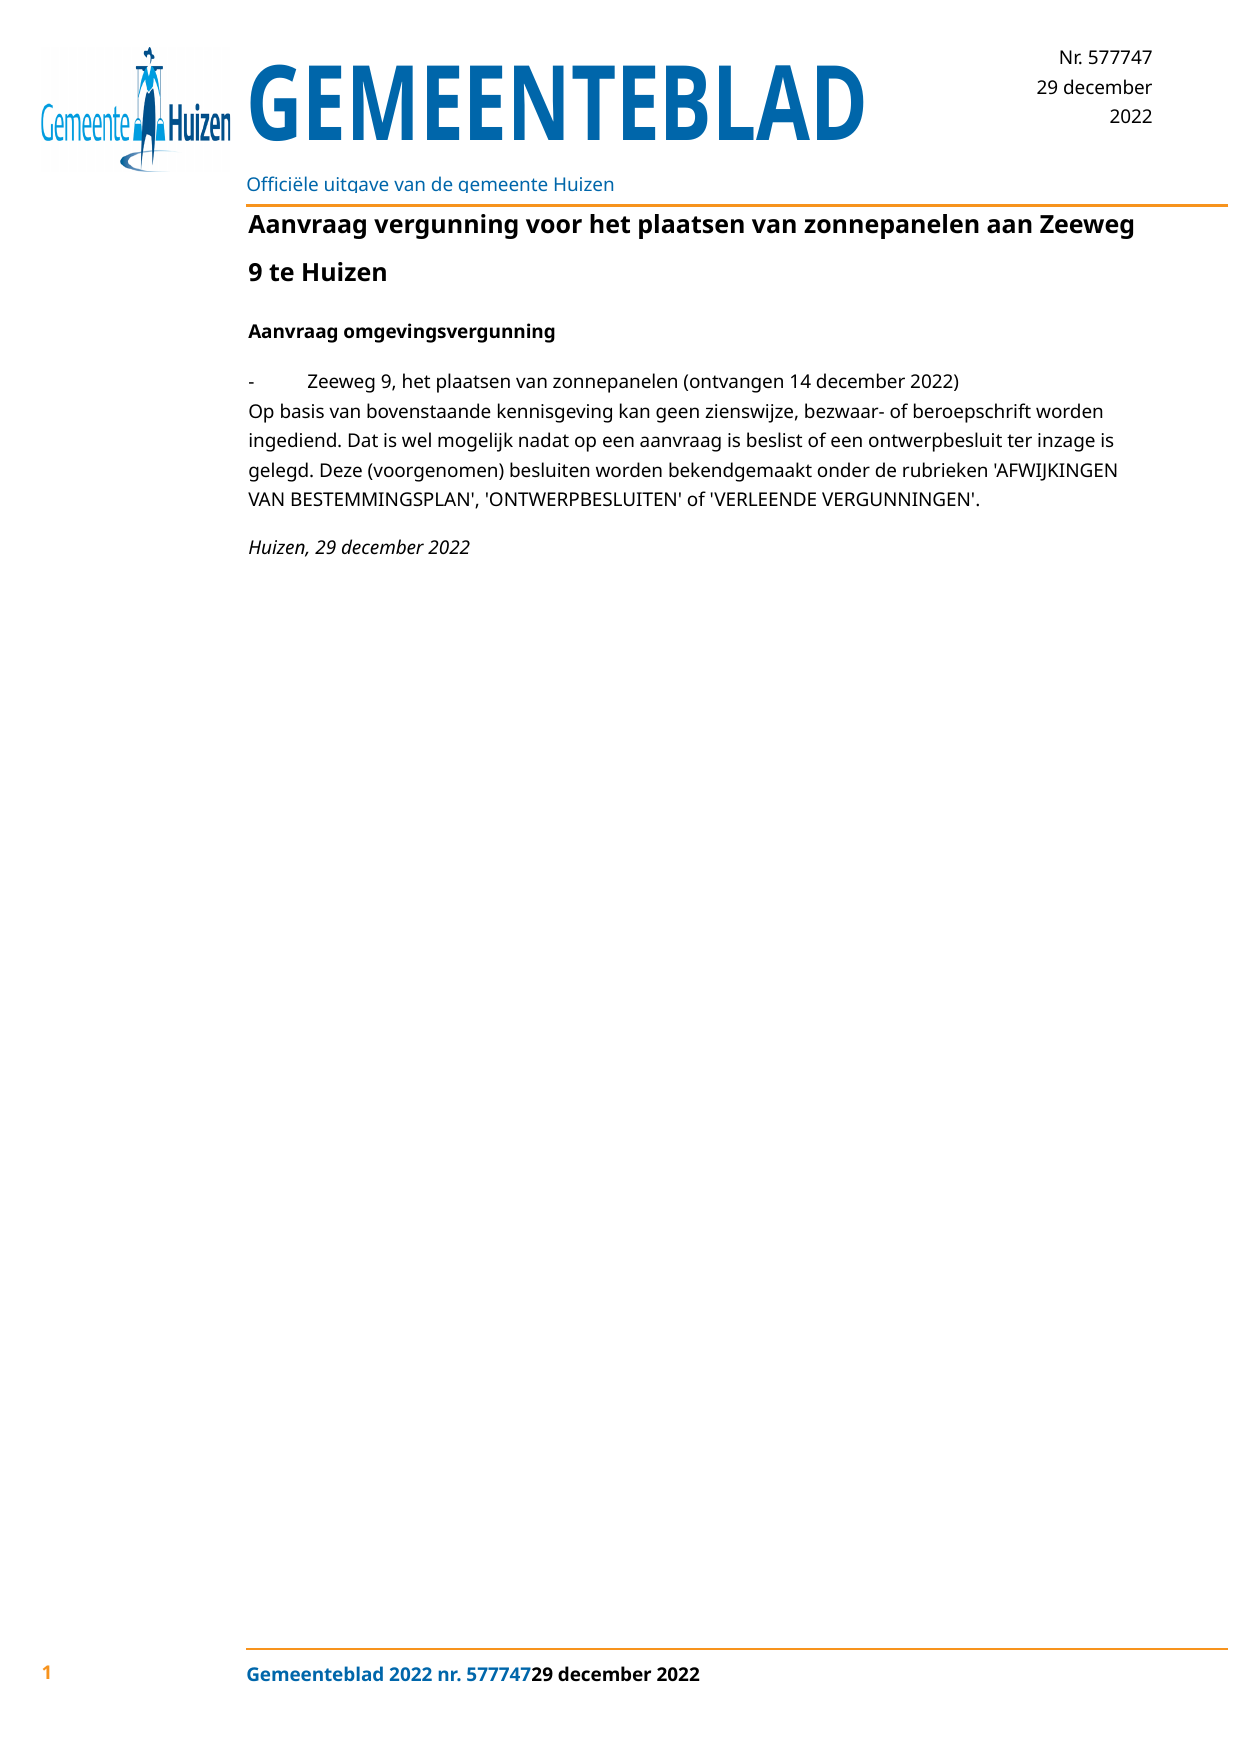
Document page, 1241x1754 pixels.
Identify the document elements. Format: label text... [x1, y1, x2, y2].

list Zeeweg 9, het plaatsen van zonnepanelen (ontvangen 14 december 2022) [248, 368, 1152, 394]
text Aanvraag omgevingsvergunning [248, 318, 1152, 344]
picture [41, 47, 231, 172]
text Op basis van bovenstaande kennisgeving kan geen zienswijze, bezwaar- of beroepschrift worden ingediend. Dat is wel mogelijk nadat op een aanvraag is beslist of een ontwerpbesluit ter inzage is gelegd. Deze (voorgenomen) besluiten worden bekendgemaakt onder de rubrieken 'AFWIJKINGEN VAN BESTEMMINGSPLAN', 'ONTWERPBESLUITEN' of 'VERLEENDE VERGUNNINGEN'. [248, 398, 1152, 512]
text Huizen, 29 december 2022 [248, 534, 1152, 560]
text Aanvraag vergunning voor het plaatsen van zonnepanelen aan Zeeweg 9 te Huizen [248, 207, 1152, 288]
